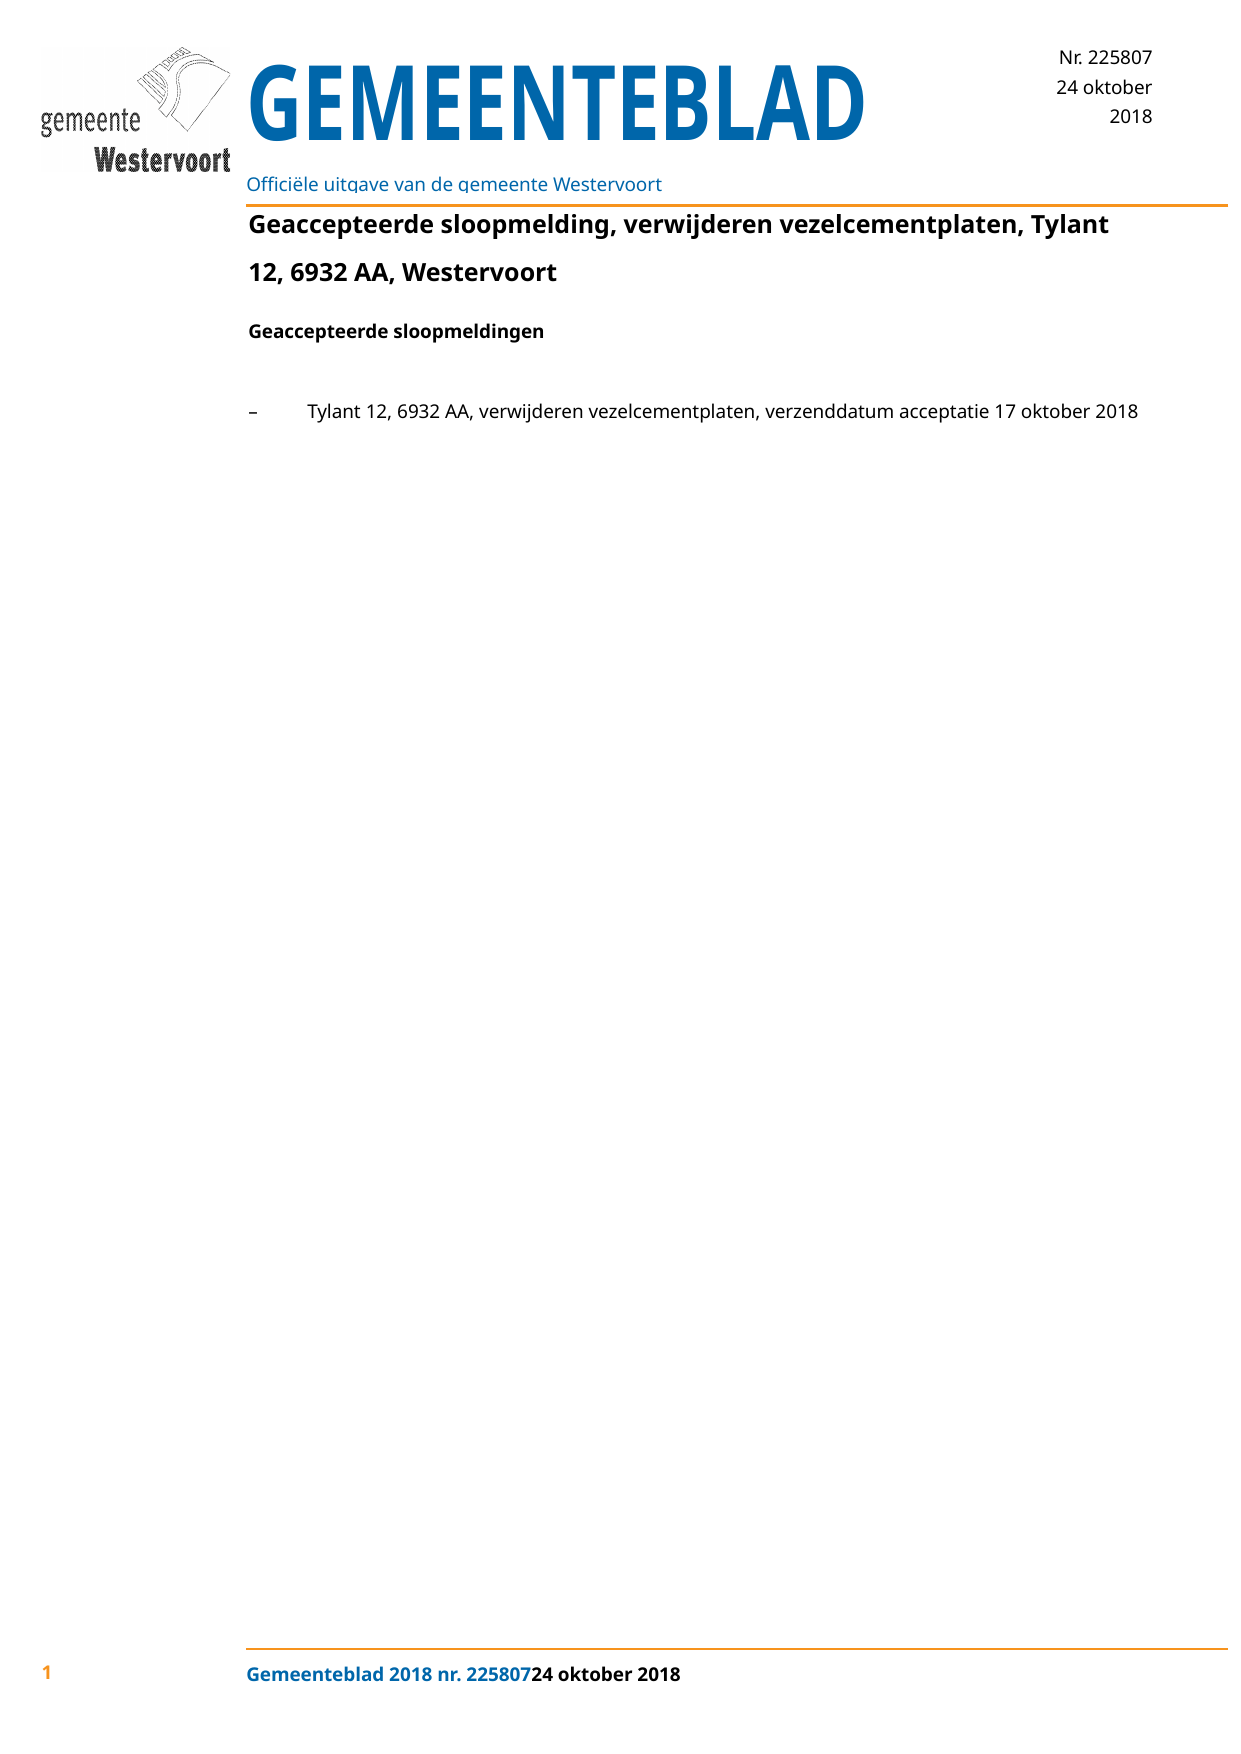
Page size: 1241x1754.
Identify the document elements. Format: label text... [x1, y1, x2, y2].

list Tylant 12, 6932 AA, verwijderen vezelcementplaten, verzenddatum acceptatie 17 oktober 2018 [248, 398, 1152, 424]
text Geaccepteerde sloopmeldingen [248, 318, 1152, 344]
text Geaccepteerde sloopmelding, verwijderen vezelcementplaten, Tylant 12, 6932 AA, Westervoort [248, 207, 1152, 288]
picture [41, 47, 231, 172]
